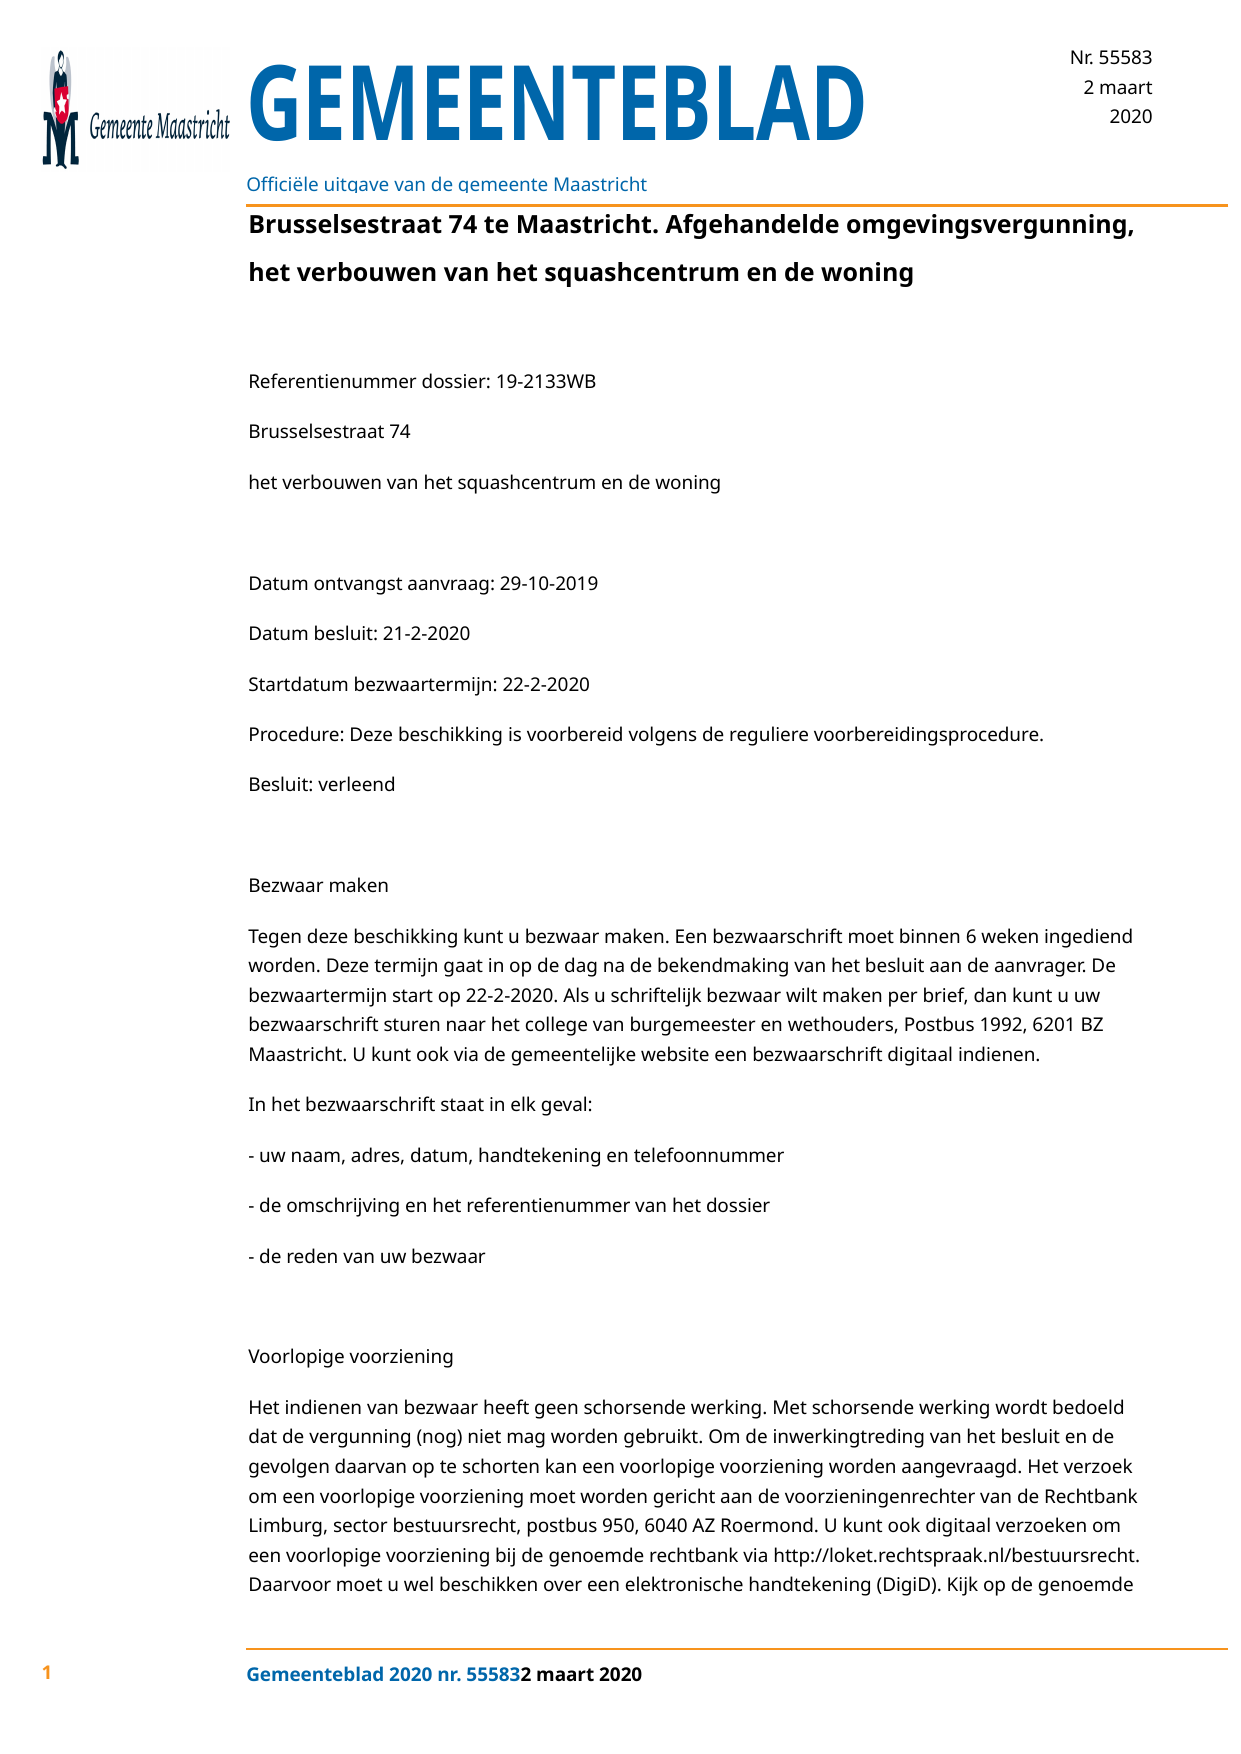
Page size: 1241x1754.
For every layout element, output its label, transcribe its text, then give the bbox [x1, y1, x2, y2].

text Datum ontvangst aanvraag: 29-10-2019 [248, 570, 1152, 596]
text Referentienummer dossier: 19-2133WB [248, 368, 1152, 394]
text Procedure: Deze beschikking is voorbereid volgens de reguliere voorbereidingsprocedure. [248, 721, 1152, 747]
text Brusselsestraat 74 te Maastricht. Afgehandelde omgevingsvergunning, het verbouwen van het squashcentrum en de woning [248, 207, 1152, 288]
text Voorlopige voorziening [248, 1344, 1152, 1369]
picture [41, 47, 231, 172]
text het verbouwen van het squashcentrum en de woning [248, 469, 1152, 495]
text In het bezwaarschrift staat in elk geval: [248, 1092, 1152, 1117]
text Bezwaar maken [248, 872, 1152, 898]
text Brusselsestraat 74 [248, 419, 1152, 444]
text - de omschrijving en het referentienummer van het dossier [248, 1192, 1152, 1218]
text Het indienen van bezwaar heeft geen schorsende werking. Met schorsende werking wordt bedoeld dat de vergunning (nog) niet mag worden gebruikt. Om de inwerkingtreding van het besluit en de gevolgen daarvan op te schorten kan een voorlopige voorziening worden aangevraagd. Het verzoek om een voorlopige voorziening moet worden gericht aan de voorzieningenrechter van de Rechtbank Limburg, sector bestuursrecht, postbus 950, 6040 AZ Roermond. U kunt ook digitaal verzoeken om een voorlopige voorziening bij de genoemde rechtbank via http://loket.rechtspraak.nl/bestuursrecht. Daarvoor moet u wel beschikken over een elektronische handtekening (DigiD). Kijk op de genoemde [248, 1394, 1152, 1597]
text Datum besluit: 21-2-2020 [248, 620, 1152, 646]
text - uw naam, adres, datum, handtekening en telefoonnummer [248, 1142, 1152, 1168]
text Startdatum bezwaartermijn: 22-2-2020 [248, 671, 1152, 697]
text Besluit: verleend [248, 772, 1152, 797]
text Tegen deze beschikking kunt u bezwaar maken. Een bezwaarschrift moet binnen 6 weken ingediend worden. Deze termijn gaat in op de dag na de bekendmaking van het besluit aan de aanvrager. De bezwaartermijn start op 22-2-2020. Als u schriftelijk bezwaar wilt maken per brief, dan kunt u uw bezwaarschrift sturen naar het college van burgemeester en wethouders, Postbus 1992, 6201 BZ Maastricht. U kunt ook via de gemeentelijke website een bezwaarschrift digitaal indienen. [248, 923, 1152, 1067]
text - de reden van uw bezwaar [248, 1243, 1152, 1269]
